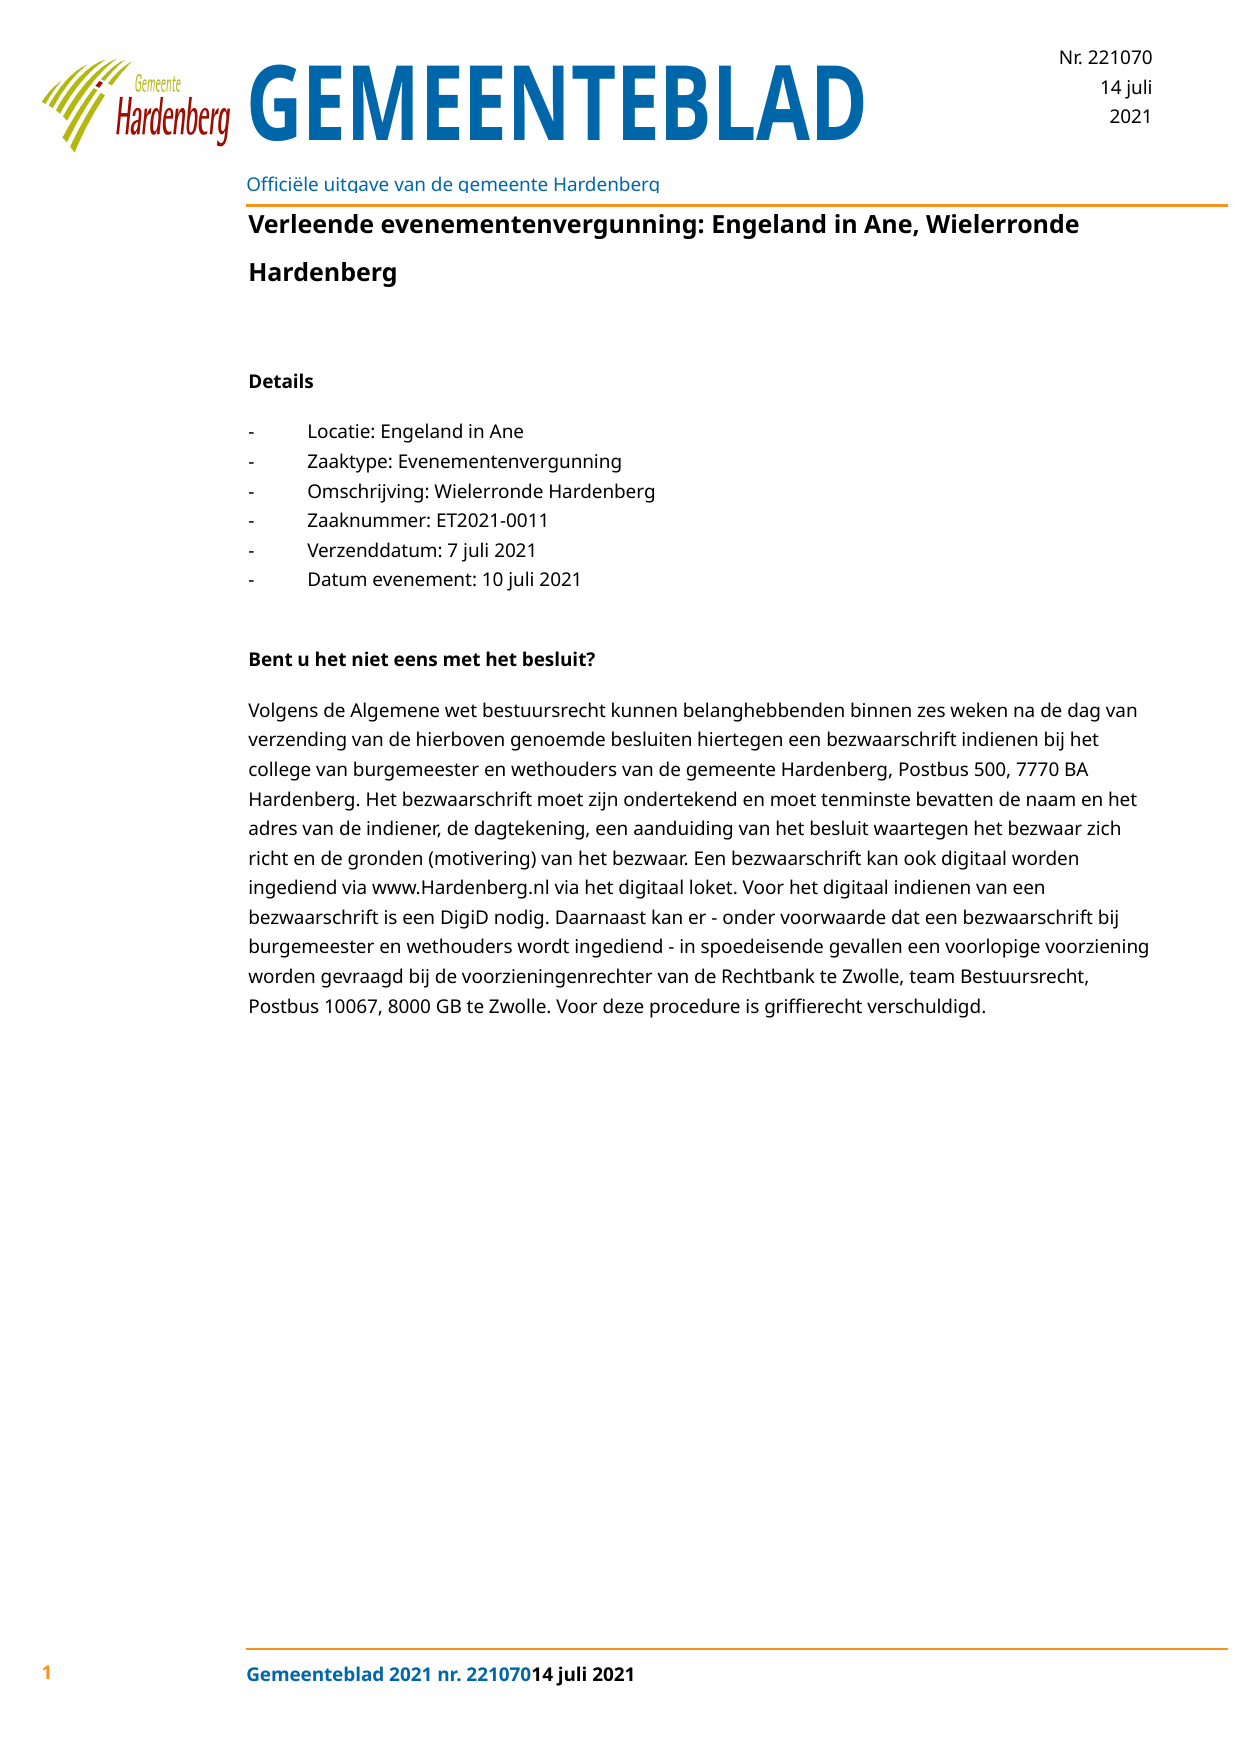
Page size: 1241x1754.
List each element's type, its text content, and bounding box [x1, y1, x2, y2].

list Verzenddatum: 7 juli 2021 [248, 537, 1152, 563]
list Zaaknummer: ET2021-0011 [248, 507, 1152, 533]
text Verleende evenementenvergunning: Engeland in Ane, Wielerronde Hardenberg [248, 207, 1152, 288]
text Volgens de Algemene wet bestuursrecht kunnen belanghebbenden binnen zes weken na de dag van verzending van de hierboven genoemde besluiten hiertegen een bezwaarschrift indienen bij het college van burgemeester en wethouders van de gemeente Hardenberg, Postbus 500, 7770 BA Hardenberg. Het bezwaarschrift moet zijn ondertekend en moet tenminste bevatten de naam en het adres van de indiener, de dagtekening, een aanduiding van het besluit waartegen het bezwaar zich richt en de gronden (motivering) van het bezwaar. Een bezwaarschrift kan ook digitaal worden ingediend via www.Hardenberg.nl via het digitaal loket. Voor het digitaal indienen van een bezwaarschrift is een DigiD nodig. Daarnaast kan er - onder voorwaarde dat een bezwaarschrift bij burgemeester en wethouders wordt ingediend - in spoedeisende gevallen een voorlopige voorziening worden gevraagd bij de voorzieningenrechter van de Rechtbank te Zwolle, team Bestuursrecht, Postbus 10067, 8000 GB te Zwolle. Voor deze procedure is griffierecht verschuldigd. [248, 697, 1152, 1019]
text Bent u het niet eens met het besluit? [248, 647, 1152, 672]
list Datum evenement: 10 juli 2021 [248, 567, 1152, 592]
list Locatie: Engeland in Ane [248, 419, 1152, 444]
text Details [248, 368, 1152, 394]
picture [41, 47, 231, 172]
list Zaaktype: Evenementenvergunning [248, 448, 1152, 474]
list Omschrijving: Wielerronde Hardenberg [248, 478, 1152, 504]
